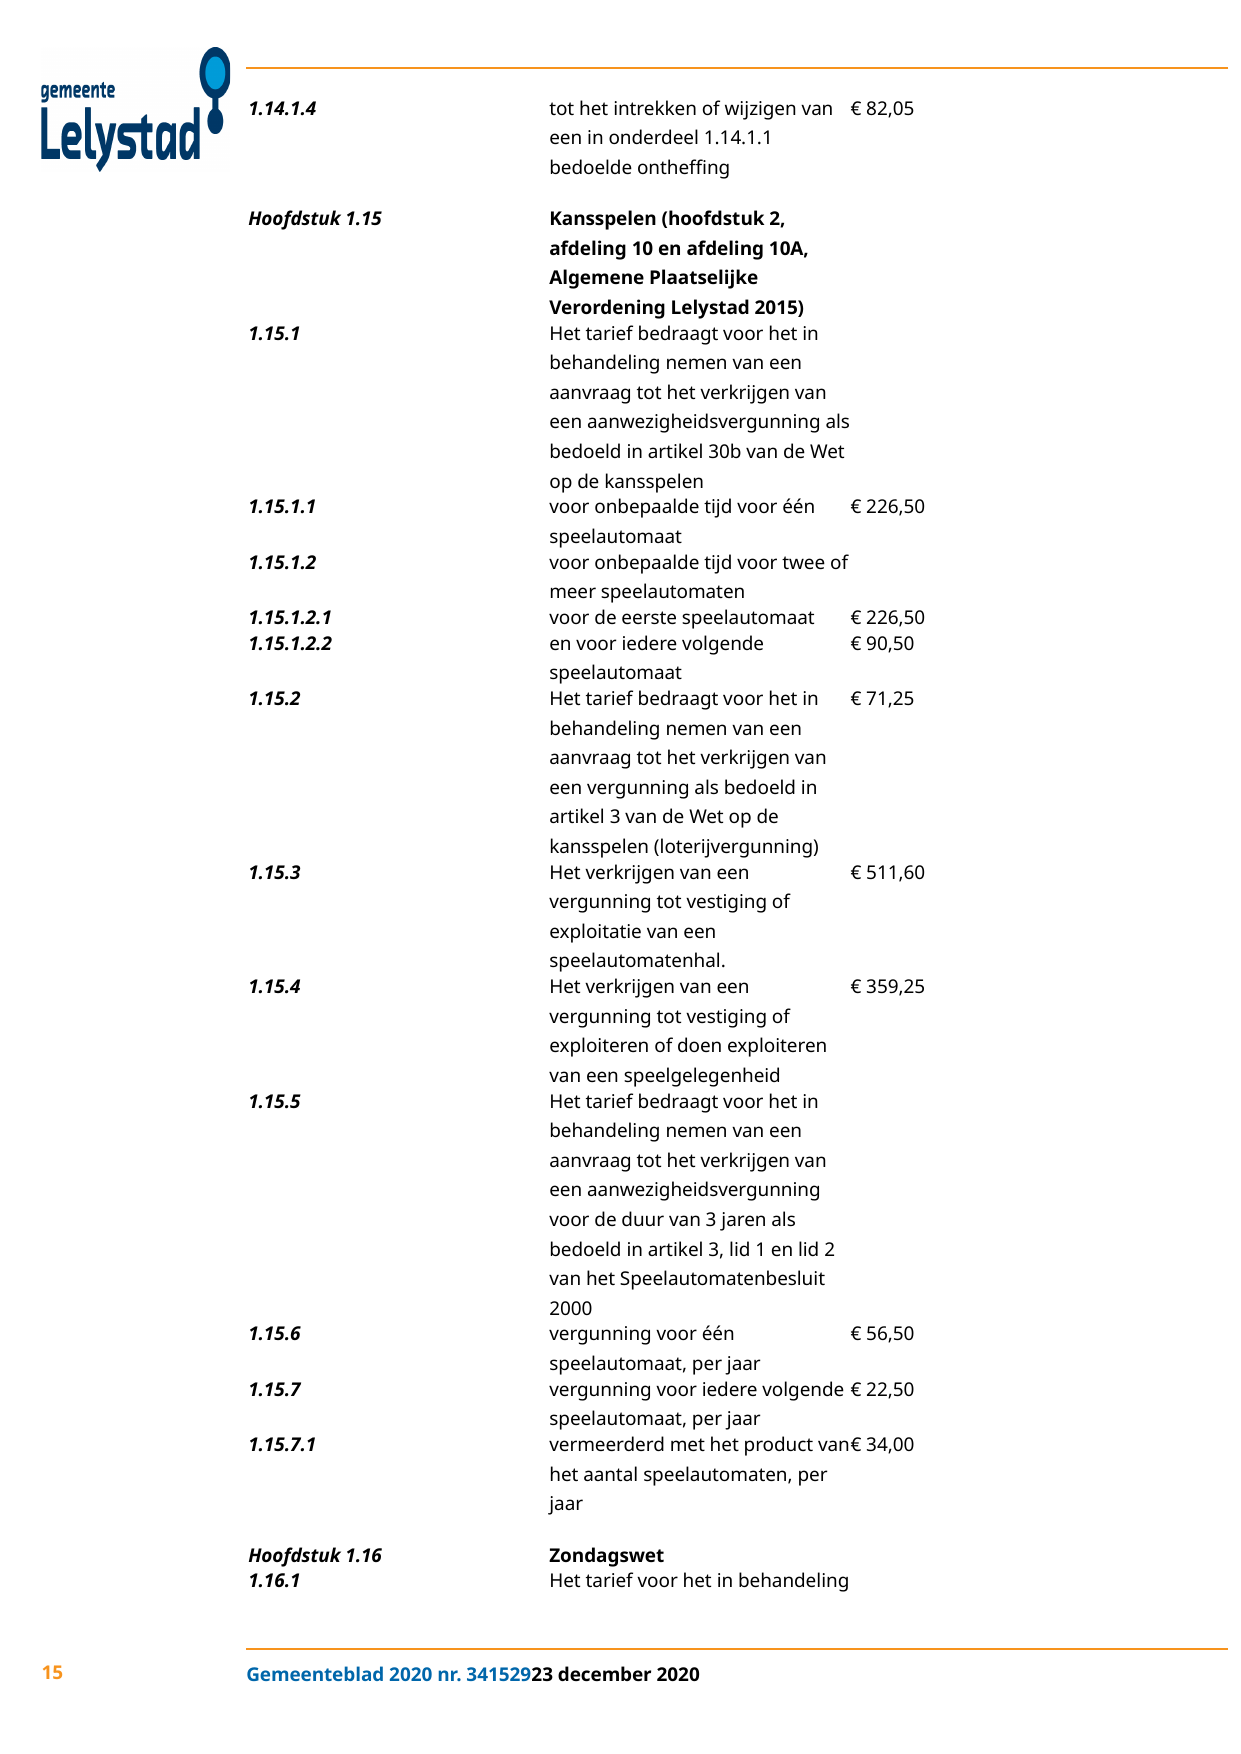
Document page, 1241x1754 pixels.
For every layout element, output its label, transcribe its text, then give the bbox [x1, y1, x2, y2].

table_cell [549, 1516, 850, 1542]
table_cell € 71,25 [850, 685, 1152, 859]
table_cell 1.15.2 [248, 685, 549, 859]
table_cell vergunning voor iedere volgende speelautomaat, per jaar [549, 1376, 850, 1431]
table_cell € 226,50 [850, 494, 1152, 549]
table_cell 1.15.1.2.1 [248, 604, 549, 630]
table_cell Het verkrijgen van een vergunning tot vestiging of exploiteren of doen exploiteren van een speelgelegenheid [549, 973, 850, 1088]
table_cell 1.15.1.2.2 [248, 630, 549, 685]
table_cell 1.15.1 [248, 320, 549, 493]
table_cell 1.15.5 [248, 1088, 549, 1321]
table_cell 1.15.1.2 [248, 549, 549, 604]
table_cell en voor iedere volgende speelautomaat [549, 630, 850, 685]
table_cell [850, 1088, 1152, 1321]
table_cell Zondagswet [549, 1542, 850, 1568]
table_cell € 511,60 [850, 859, 1152, 973]
table_cell 1.14.1.4 [248, 95, 549, 180]
table_cell Het tarief voor het in behandeling [549, 1568, 850, 1593]
table_cell 1.15.7 [248, 1376, 549, 1431]
table_cell € 90,50 [850, 630, 1152, 685]
table_cell Hoofdstuk 1.15 [248, 205, 549, 320]
table_cell € 56,50 [850, 1321, 1152, 1376]
table_cell [850, 1516, 1152, 1542]
table_cell [248, 180, 549, 205]
table_cell [850, 1568, 1152, 1593]
table_cell € 22,50 [850, 1376, 1152, 1431]
table_cell 1.16.1 [248, 1568, 549, 1593]
table_cell 1.15.4 [248, 973, 549, 1088]
table_cell Het tarief bedraagt voor het in behandeling nemen van een aanvraag tot het verkrijgen van een aanwezigheidsvergunning voor de duur van 3 jaren als bedoeld in artikel 3, lid 1 en lid 2 van het Speelautomatenbesluit 2000 [549, 1088, 850, 1321]
table_cell Kansspelen (hoofdstuk 2, afdeling 10 en afdeling 10A, Algemene Plaatselijke Verordening Lelystad 2015) [549, 205, 850, 320]
table_cell Hoofdstuk 1.16 [248, 1542, 549, 1568]
table_cell [850, 1542, 1152, 1568]
table_cell [850, 180, 1152, 205]
table_cell 1.15.3 [248, 859, 549, 973]
table_cell 1.15.1.1 [248, 494, 549, 549]
table_cell voor de eerste speelautomaat [549, 604, 850, 630]
table_cell [850, 549, 1152, 604]
table_cell Het tarief bedraagt voor het in behandeling nemen van een aanvraag tot het verkrijgen van een vergunning als bedoeld in artikel 3 van de Wet op de kansspelen (loterijvergunning) [549, 685, 850, 859]
table_cell vergunning voor één speelautomaat, per jaar [549, 1321, 850, 1376]
table_cell 1.15.6 [248, 1321, 549, 1376]
table_cell voor onbepaalde tijd voor één speelautomaat [549, 494, 850, 549]
table_cell Het tarief bedraagt voor het in behandeling nemen van een aanvraag tot het verkrijgen van een aanwezigheidsvergunning als bedoeld in artikel 30b van de Wet op de kansspelen [549, 320, 850, 493]
table_cell € 34,00 [850, 1431, 1152, 1516]
table_cell 1.15.7.1 [248, 1431, 549, 1516]
table_cell € 226,50 [850, 604, 1152, 630]
table_cell € 82,05 [850, 95, 1152, 180]
picture [41, 47, 231, 172]
table_cell voor onbepaalde tijd voor twee of meer speelautomaten [549, 549, 850, 604]
table_cell tot het intrekken of wijzigen van een in onderdeel 1.14.1.1 bedoelde ontheffing [549, 95, 850, 180]
table_cell Het verkrijgen van een vergunning tot vestiging of exploitatie van een speelautomatenhal. [549, 859, 850, 973]
table_cell [549, 180, 850, 205]
table_cell [850, 320, 1152, 493]
table_cell [248, 1516, 549, 1542]
table_cell € 359,25 [850, 973, 1152, 1088]
table_cell [850, 205, 1152, 320]
table_cell vermeerderd met het product van het aantal speelautomaten, per jaar [549, 1431, 850, 1516]
